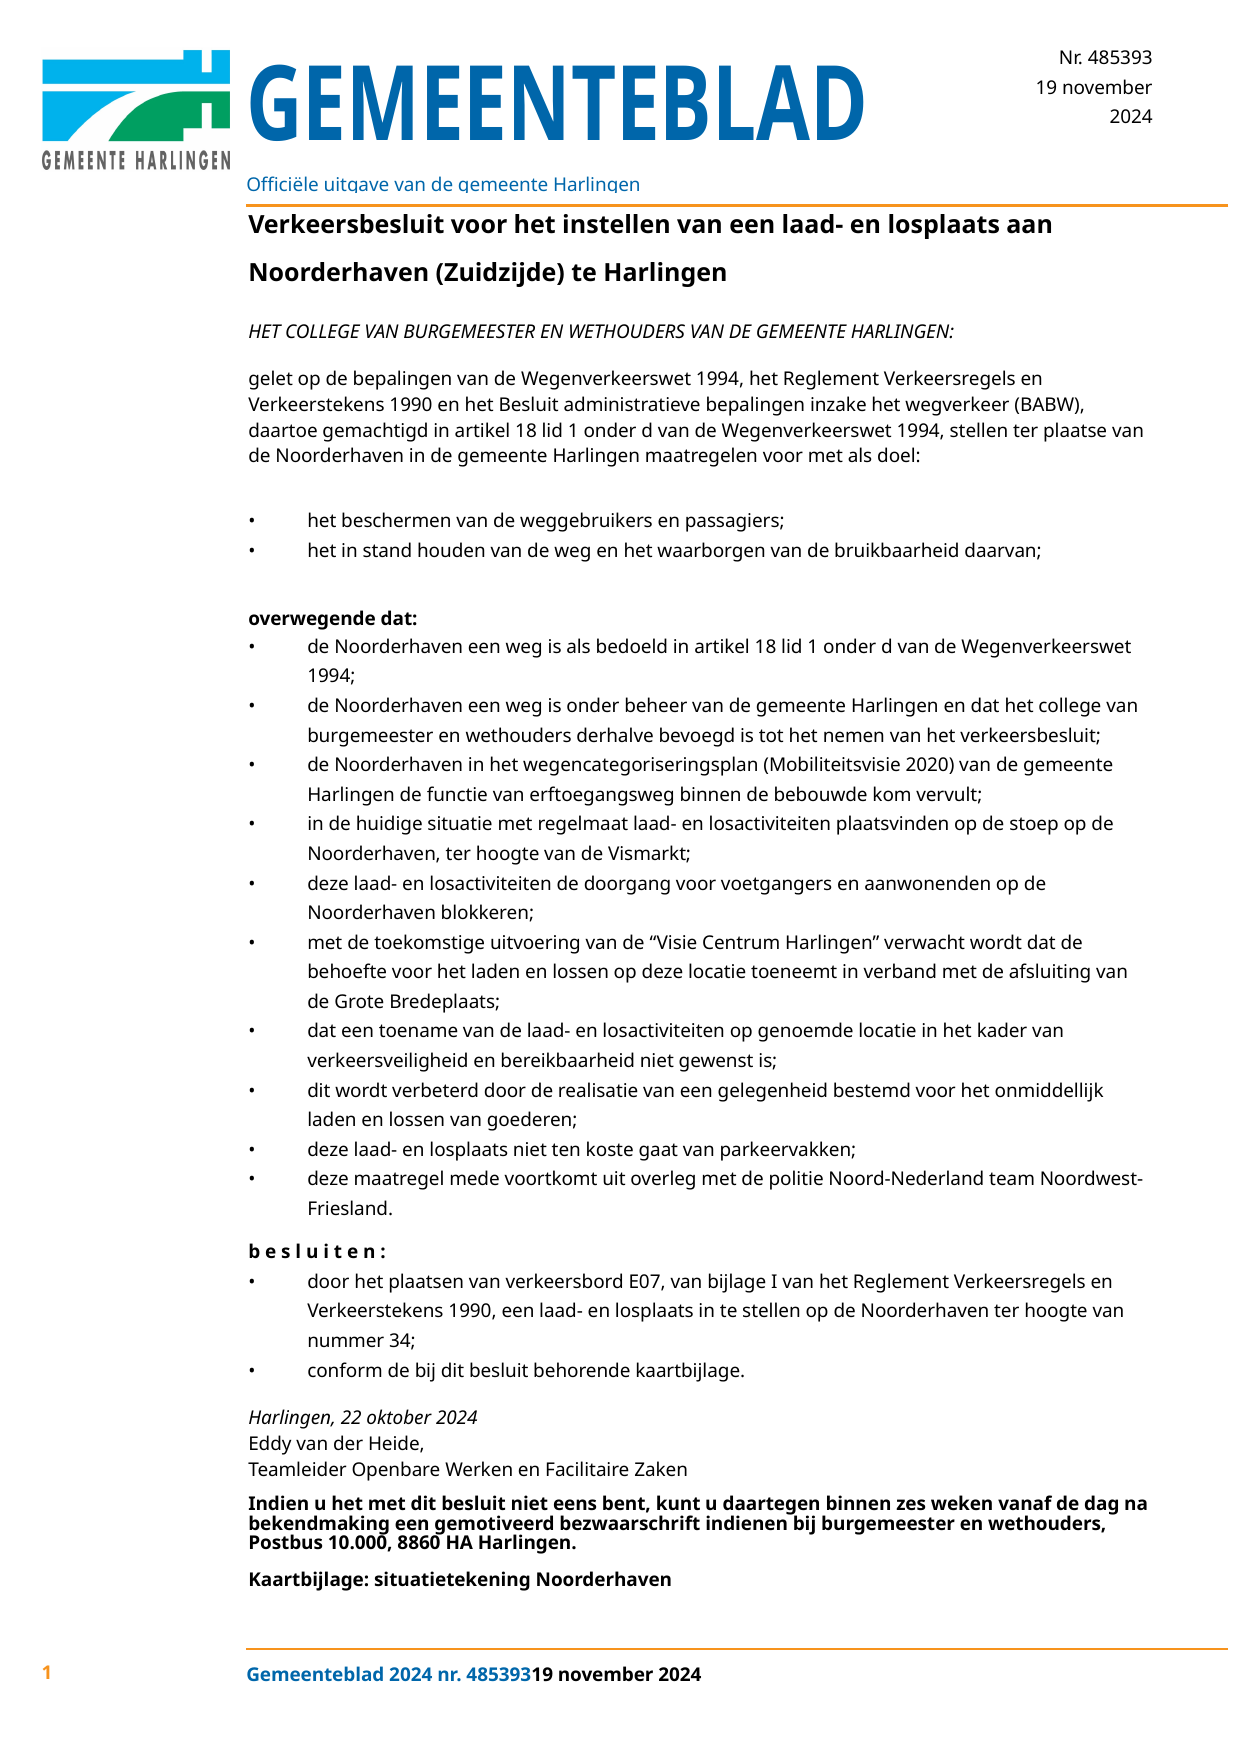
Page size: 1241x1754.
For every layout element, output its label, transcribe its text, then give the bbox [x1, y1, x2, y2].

list de Noorderhaven een weg is als bedoeld in artikel 18 lid 1 onder d van de Wegenverkeerswet 1994; [248, 633, 1152, 688]
text Harlingen, 22 oktober 2024 [248, 1404, 1152, 1430]
text HET COLLEGE VAN BURGEMEESTER EN WETHOUDERS VAN DE GEMEENTE HARLINGEN: [248, 318, 1152, 344]
list in de huidige situatie met regelmaat laad- en losactiviteiten plaatsvinden op de stoep op de Noorderhaven, ter hoogte van de Vismarkt; [248, 811, 1152, 866]
text Verkeersbesluit voor het instellen van een laad- en losplaats aan Noorderhaven (Zuidzijde) te Harlingen [248, 207, 1152, 288]
text Eddy van der Heide, [248, 1430, 1152, 1456]
list dit wordt verbeterd door de realisatie van een gelegenheid bestemd voor het onmiddellijk laden en lossen van goederen; [248, 1077, 1152, 1132]
list deze maatregel mede voortkomt uit overleg met de politie Noord-Nederland team Noordwest-Friesland. [248, 1166, 1152, 1221]
text overwegende dat: [248, 605, 1152, 631]
text gelet op de bepalingen van de Wegenverkeerswet 1994, het Reglement Verkeersregels en Verkeerstekens 1990 en het Besluit administratieve bepalingen inzake het wegverkeer (BABW), daartoe gemachtigd in artikel 18 lid 1 onder d van de Wegenverkeerswet 1994, stellen ter plaatse van de Noorderhaven in de gemeente Harlingen maatregelen voor met als doel: [248, 366, 1152, 468]
list het beschermen van de weggebruikers en passagiers; [248, 508, 1152, 533]
list deze laad- en losactiviteiten de doorgang voor voetgangers en aanwonenden op de Noorderhaven blokkeren; [248, 870, 1152, 925]
list de Noorderhaven een weg is onder beheer van de gemeente Harlingen en dat het college van burgemeester en wethouders derhalve bevoegd is tot het nemen van het verkeersbesluit; [248, 692, 1152, 748]
picture [41, 47, 231, 172]
list het in stand houden van de weg en het waarborgen van de bruikbaarheid daarvan; [248, 537, 1152, 563]
text Indien u het met dit besluit niet eens bent, kunt u daartegen binnen zes weken vanaf de dag na bekendmaking een gemotiveerd bezwaarschrift indienen bij burgemeester en wethouders, Postbus 10.000, 8860 HA Harlingen. [248, 1495, 1152, 1553]
text Teamleider Openbare Werken en Facilitaire Zaken [248, 1456, 1152, 1482]
list dat een toename van de laad- en losactiviteiten op genoemde locatie in het kader van verkeersveiligheid en bereikbaarheid niet gewenst is; [248, 1018, 1152, 1073]
list deze laad- en losplaats niet ten koste gaat van parkeervakken; [248, 1136, 1152, 1162]
text b e s l u i t e n : [248, 1238, 1152, 1264]
list conform de bij dit besluit behorende kaartbijlage. [248, 1357, 1152, 1382]
list door het plaatsen van verkeersbord E07, van bijlage I van het Reglement Verkeersregels en Verkeerstekens 1990, een laad- en losplaats in te stellen op de Noorderhaven ter hoogte van nummer 34; [248, 1268, 1152, 1353]
text Kaartbijlage: situatietekening Noorderhaven [248, 1571, 1152, 1590]
list de Noorderhaven in het wegencategoriseringsplan (Mobiliteitsvisie 2020) van de gemeente Harlingen de functie van erftoegangsweg binnen de bebouwde kom vervult; [248, 751, 1152, 807]
list met de toekomstige uitvoering van de “Visie Centrum Harlingen” verwacht wordt dat de behoefte voor het laden en lossen op deze locatie toeneemt in verband met de afsluiting van de Grote Bredeplaats; [248, 929, 1152, 1014]
